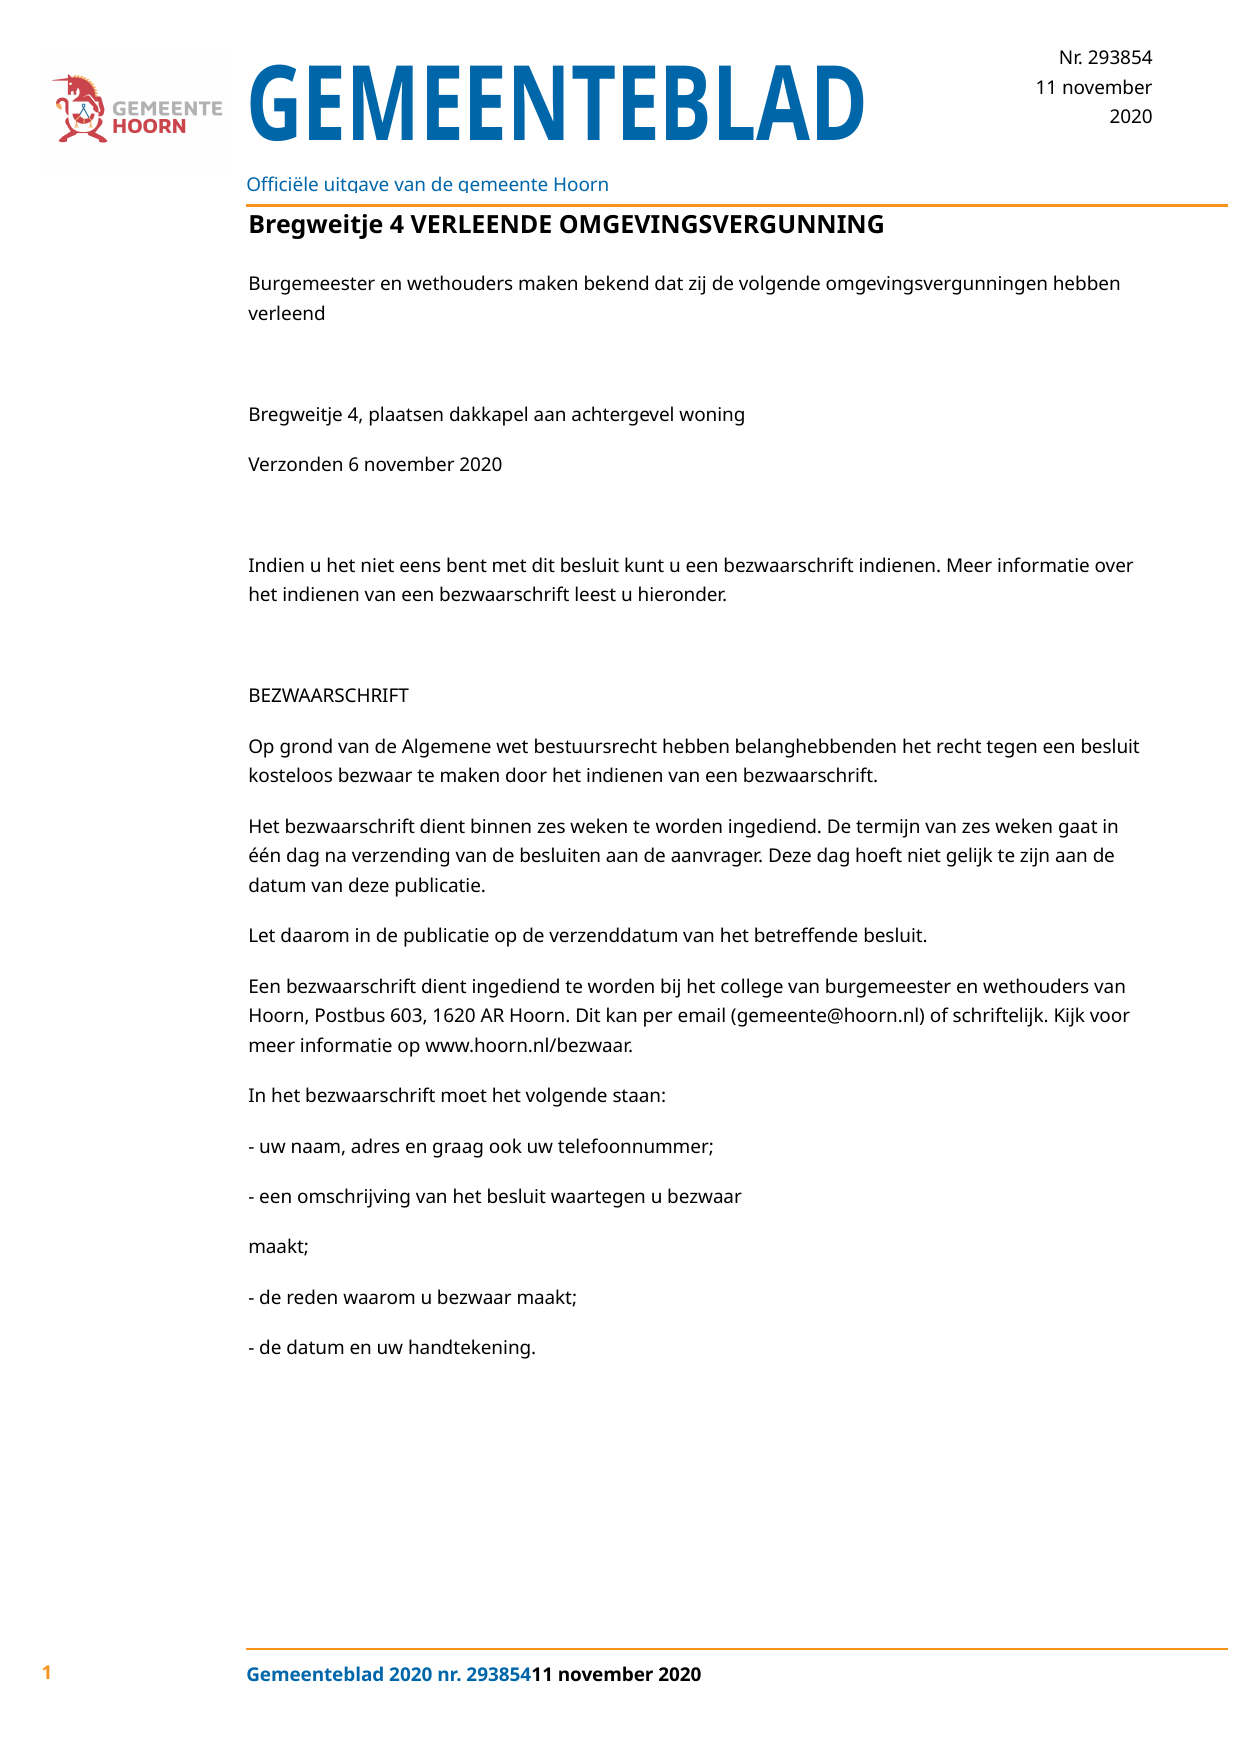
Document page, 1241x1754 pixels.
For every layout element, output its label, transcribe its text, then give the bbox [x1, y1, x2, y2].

text Indien u het niet eens bent met dit besluit kunt u een bezwaarschrift indienen. Meer informatie over het indienen van een bezwaarschrift leest u hieronder. [248, 552, 1152, 607]
text - uw naam, adres en graag ook uw telefoonnummer; [248, 1133, 1152, 1158]
text Burgemeester en wethouders maken bekend dat zij de volgende omgevingsvergunningen hebben verleend [248, 270, 1152, 326]
text In het bezwaarschrift moet het volgende staan: [248, 1082, 1152, 1108]
text Een bezwaarschrift dient ingediend te worden bij het college van burgemeester en wethouders van Hoorn, Postbus 603, 1620 AR Hoorn. Dit kan per email (gemeente@hoorn.nl) of schriftelijk. Kijk voor meer informatie op www.hoorn.nl/bezwaar. [248, 973, 1152, 1058]
text BEZWAARSCHRIFT [248, 682, 1152, 708]
text - de reden waarom u bezwaar maakt; [248, 1284, 1152, 1310]
text - de datum en uw handtekening. [248, 1334, 1152, 1360]
text Bregweitje 4, plaatsen dakkapel aan achtergevel woning [248, 401, 1152, 426]
text Verzonden 6 november 2020 [248, 451, 1152, 477]
text Op grond van de Algemene wet bestuursrecht hebben belanghebbenden het recht tegen een besluit kosteloos bezwaar te maken door het indienen van een bezwaarschrift. [248, 733, 1152, 788]
text maakt; [248, 1234, 1152, 1259]
text Let daarom in de publicatie op de verzenddatum van het betreffende besluit. [248, 922, 1152, 948]
text Het bezwaarschrift dient binnen zes weken te worden ingediend. De termijn van zes weken gaat in één dag na verzending van de besluiten aan de aanvrager. Deze dag hoeft niet gelijk te zijn aan de datum van deze publicatie. [248, 813, 1152, 898]
text Bregweitje 4 VERLEENDE OMGEVINGSVERGUNNING [248, 207, 1152, 241]
picture [41, 47, 231, 172]
text - een omschrijving van het besluit waartegen u bezwaar [248, 1183, 1152, 1209]
